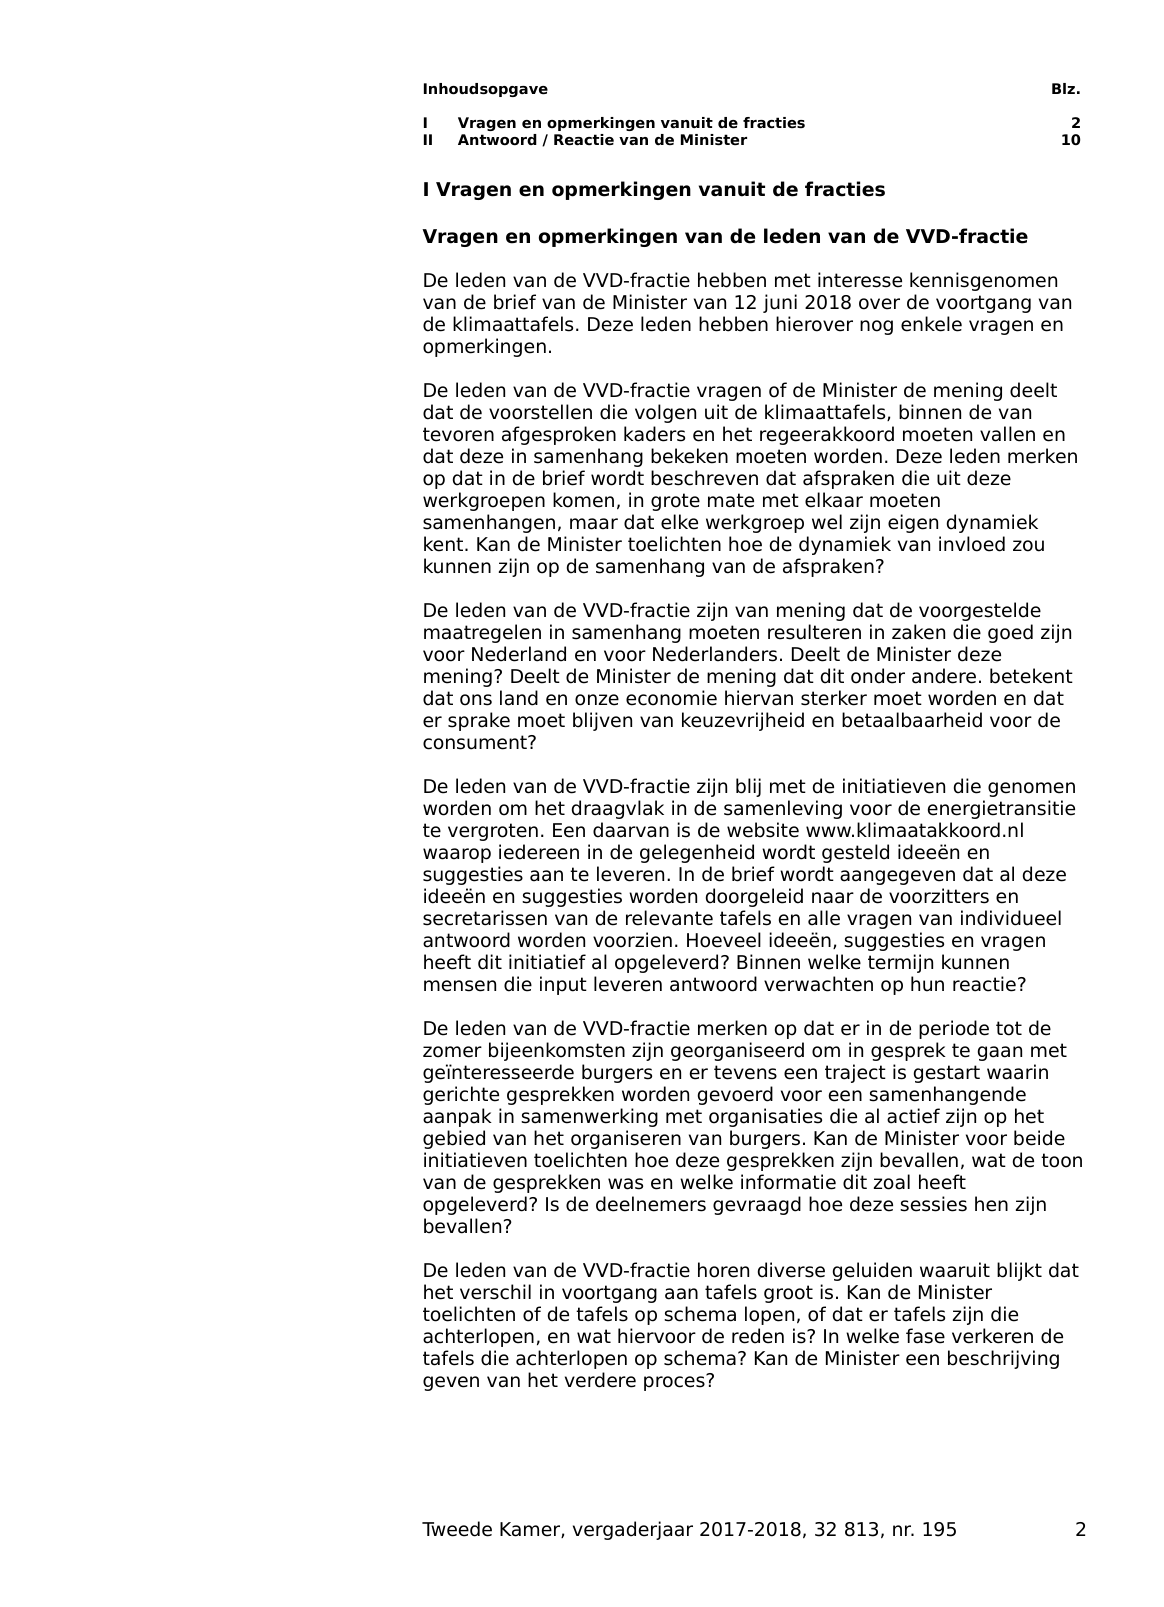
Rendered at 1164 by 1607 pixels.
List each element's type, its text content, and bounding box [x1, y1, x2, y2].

subtitle I Vragen en opmerkingen vanuit de fracties [422, 179, 1087, 201]
text De leden van de VVD-fractie horen diverse geluiden waaruit blijkt dat het verschil in voortgang aan tafels groot is. Kan de Minister toelichten of de tafels op schema lopen, of dat er tafels zijn die achterlopen, en wat hiervoor de reden is? In welke fase verkeren de tafels die achterlopen op schema? Kan de Minister een beschrijving geven van het verdere proces? [422, 1260, 1087, 1392]
table_header Inhoudsopgave [422, 81, 1028, 98]
table_cell 2 [1028, 115, 1087, 132]
table_cell 10 [1028, 132, 1087, 149]
table_cell [452, 98, 1028, 115]
text De leden van de VVD-fractie zijn blij met de initiatieven die genomen worden om het draagvlak in de samenleving voor de energietransitie te vergroten. Een daarvan is de website www.klimaatakkoord.nl waarop iedereen in de gelegenheid wordt gesteld ideeën en suggesties aan te leveren. In de brief wordt aangegeven dat al deze ideeën en suggesties worden doorgeleid naar de voorzitters en secretarissen van de relevante tafels en alle vragen van individueel antwoord worden voorzien. Hoeveel ideeën, suggesties en vragen heeft dit initiatief al opgeleverd? Binnen welke termijn kunnen mensen die input leveren antwoord verwachten op hun reactie? [422, 776, 1087, 996]
table_header Blz. [1028, 81, 1087, 98]
subtitle Vragen en opmerkingen van de leden van de VVD-fractie [422, 226, 1087, 248]
text De leden van de VVD-fractie zijn van mening dat de voorgestelde maatregelen in samenhang moeten resulteren in zaken die goed zijn voor Nederland en voor Nederlanders. Deelt de Minister deze mening? Deelt de Minister de mening dat dit onder andere. betekent dat ons land en onze economie hiervan sterker moet worden en dat er sprake moet blijven van keuzevrijheid en betaalbaarheid voor de consument? [422, 600, 1087, 754]
table_cell Antwoord / Reactie van de Minister [452, 132, 1028, 149]
table_cell I [422, 115, 452, 132]
table_cell II [422, 132, 452, 149]
text De leden van de VVD-fractie merken op dat er in de periode tot de zomer bijeenkomsten zijn georganiseerd om in gesprek te gaan met geïnteresseerde burgers en er tevens een traject is gestart waarin gerichte gesprekken worden gevoerd voor een samenhangende aanpak in samenwerking met organisaties die al actief zijn op het gebied van het organiseren van burgers. Kan de Minister voor beide initiatieven toelichten hoe deze gesprekken zijn bevallen, wat de toon van de gesprekken was en welke informatie dit zoal heeft opgeleverd? Is de deelnemers gevraagd hoe deze sessies hen zijn bevallen? [422, 1018, 1087, 1238]
table_cell [422, 98, 452, 115]
table_cell [1028, 98, 1087, 115]
text De leden van de VVD-fractie vragen of de Minister de mening deelt dat de voorstellen die volgen uit de klimaattafels, binnen de van tevoren afgesproken kaders en het regeerakkoord moeten vallen en dat deze in samenhang bekeken moeten worden. Deze leden merken op dat in de brief wordt beschreven dat afspraken die uit deze werkgroepen komen, in grote mate met elkaar moeten samenhangen, maar dat elke werkgroep wel zijn eigen dynamiek kent. Kan de Minister toelichten hoe de dynamiek van invloed zou kunnen zijn op de samenhang van de afspraken? [422, 380, 1087, 578]
text De leden van de VVD-fractie hebben met interesse kennisgenomen van de brief van de Minister van 12 juni 2018 over de voortgang van de klimaattafels. Deze leden hebben hierover nog enkele vragen en opmerkingen. [422, 270, 1087, 358]
table_cell Vragen en opmerkingen vanuit de fracties [452, 115, 1028, 132]
